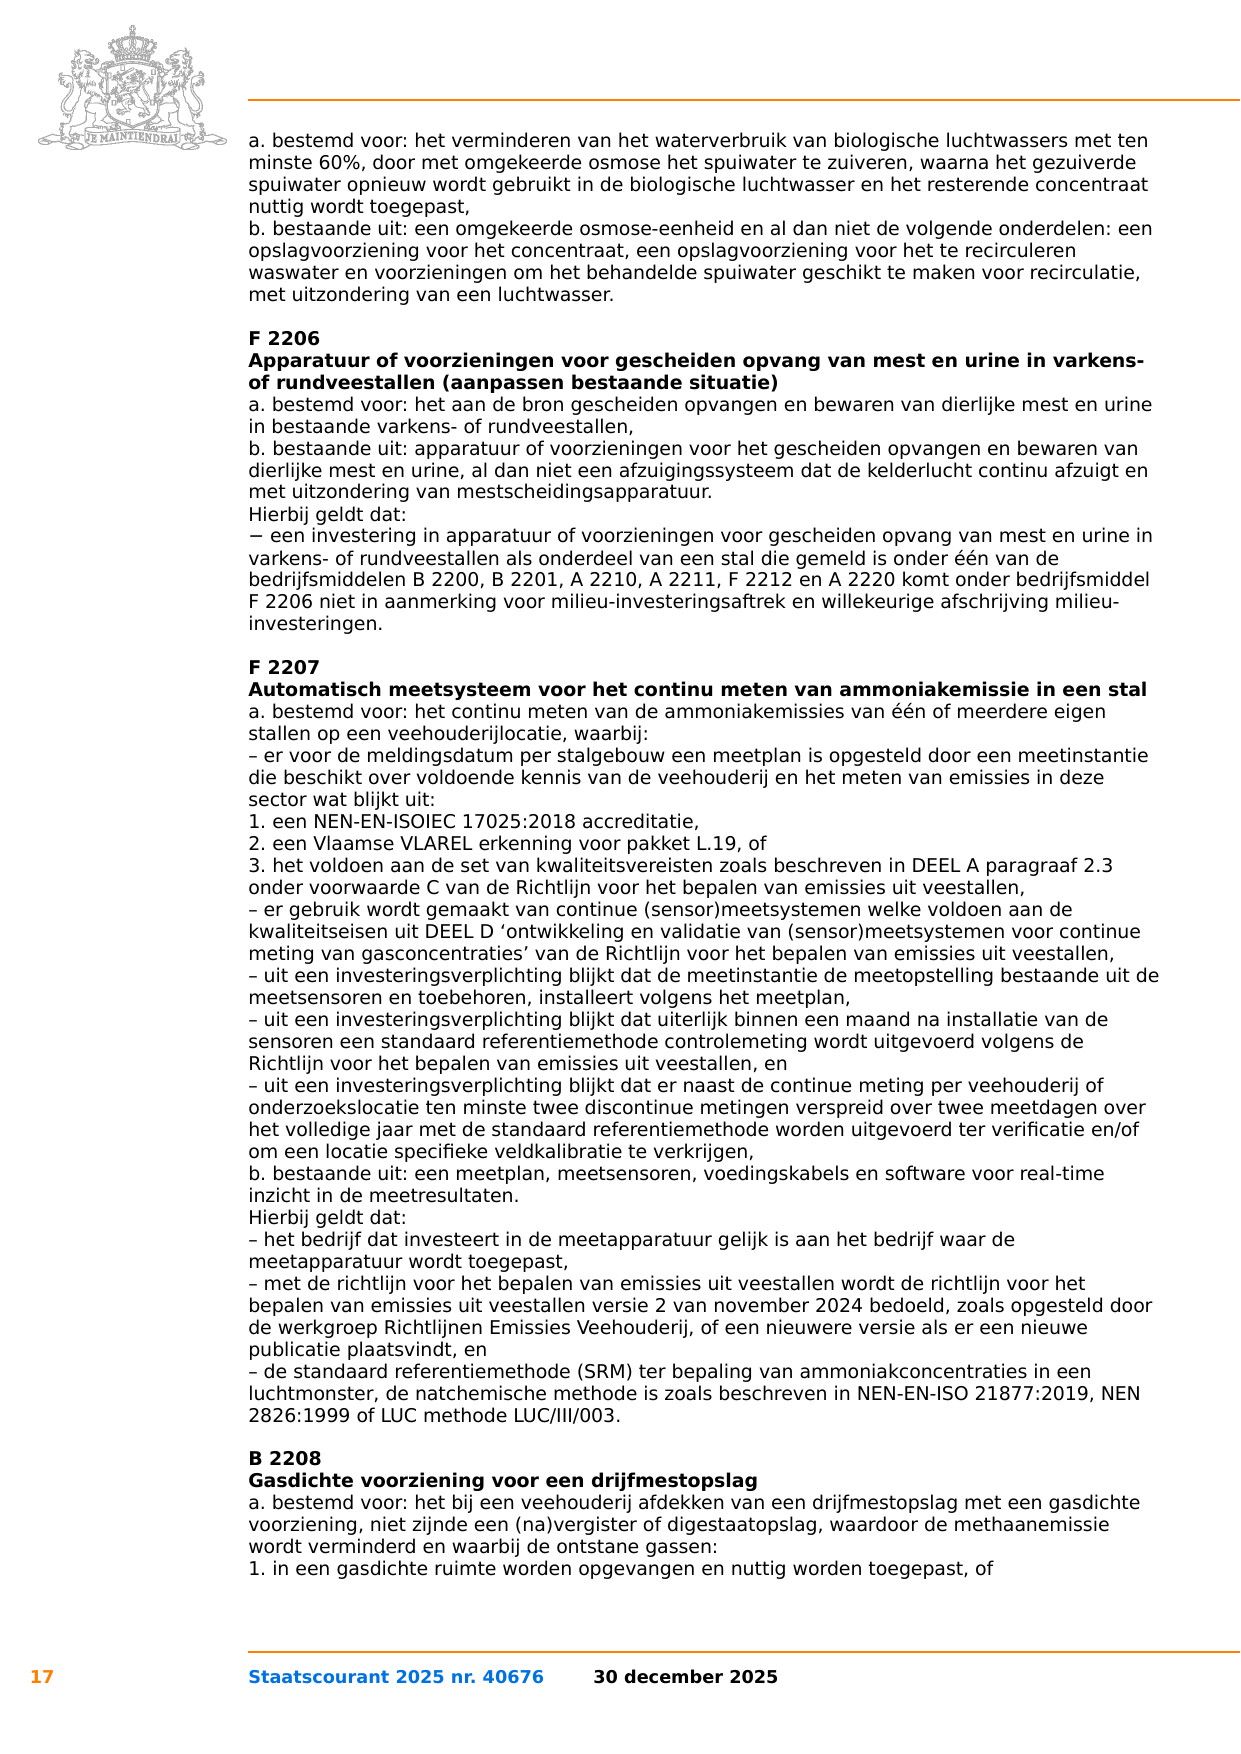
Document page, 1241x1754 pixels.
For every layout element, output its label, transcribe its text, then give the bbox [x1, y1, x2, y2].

text – uit een investeringsverplichting blijkt dat de meetinstantie de meetopstelling bestaande uit de meetsensoren en toebehoren, installeert volgens het meetplan, [248, 965, 1163, 1009]
text – de standaard referentiemethode (SRM) ter bepaling van ammoniakconcentraties in een luchtmonster, de natchemische methode is zoals beschreven in NEN-EN-ISO 21877:2019, NEN 2826:1999 of LUC methode LUC/III/003. [248, 1361, 1163, 1426]
text 1. in een gasdichte ruimte worden opgevangen en nuttig worden toegepast, of [248, 1558, 1163, 1580]
text b. bestaande uit: apparatuur of voorzieningen voor het gescheiden opvangen en bewaren van dierlijke mest en urine, al dan niet een afzuigingssysteem dat de kelderlucht continu afzuigt en met uitzondering van mestscheidingsapparatuur. [248, 437, 1163, 503]
text – het bedrijf dat investeert in de meetapparatuur gelijk is aan het bedrijf waar de meetapparatuur wordt toegepast, [248, 1229, 1163, 1273]
text 1. een NEN-EN-ISOIEC 17025:2018 accreditatie, [248, 811, 1163, 833]
text 3. het voldoen aan de set van kwaliteitsvereisten zoals beschreven in DEEL A paragraaf 2.3 onder voorwaarde C van de Richtlijn voor het bepalen van emissies uit veestallen, [248, 855, 1163, 899]
text B 2208 [248, 1448, 1163, 1470]
text – er gebruik wordt gemaakt van continue (sensor)meetsystemen welke voldoen aan de kwaliteitseisen uit DEEL D ‘ontwikkeling en validatie van (sensor)meetsystemen voor continue meting van gasconcentraties’ van de Richtlijn voor het bepalen van emissies uit veestallen, [248, 899, 1163, 965]
text Apparatuur of voorzieningen voor gescheiden opvang van mest en urine in varkens- of rundveestallen (aanpassen bestaande situatie) [248, 349, 1163, 393]
text − een investering in apparatuur of voorzieningen voor gescheiden opvang van mest en urine in varkens- of rundveestallen als onderdeel van een stal die gemeld is onder één van de bedrijfsmiddelen B 2200, B 2201, A 2210, A 2211, F 2212 en A 2220 komt onder bedrijfsmiddel F 2206 niet in aanmerking voor milieu-investeringsaftrek en willekeurige afschrijving milieu-investeringen. [248, 525, 1163, 635]
text Automatisch meetsysteem voor het continu meten van ammoniakemissie in een stal [248, 679, 1163, 701]
text Gasdichte voorziening voor een drijfmestopslag [248, 1470, 1163, 1492]
text Hierbij geldt dat: [248, 1207, 1163, 1229]
text – uit een investeringsverplichting blijkt dat uiterlijk binnen een maand na installatie van de sensoren een standaard referentiemethode controlemeting wordt uitgevoerd volgens de Richtlijn voor het bepalen van emissies uit veestallen, en [248, 1009, 1163, 1075]
text b. bestaande uit: een meetplan, meetsensoren, voedingskabels en software voor real-time inzicht in de meetresultaten. [248, 1163, 1163, 1207]
text a. bestemd voor: het bij een veehouderij afdekken van een drijfmestopslag met een gasdichte voorziening, niet zijnde een (na)vergister of digestaatopslag, waardoor de methaanemissie wordt verminderd en waarbij de ontstane gassen: [248, 1492, 1163, 1558]
text Hierbij geldt dat: [248, 503, 1163, 525]
text – met de richtlijn voor het bepalen van emissies uit veestallen wordt de richtlijn voor het bepalen van emissies uit veestallen versie 2 van november 2024 bedoeld, zoals opgesteld door de werkgroep Richtlijnen Emissies Veehouderij, of een nieuwere versie als er een nieuwe publicatie plaatsvindt, en [248, 1273, 1163, 1361]
text – er voor de meldingsdatum per stalgebouw een meetplan is opgesteld door een meetinstantie die beschikt over voldoende kennis van de veehouderij en het meten van emissies in deze sector wat blijkt uit: [248, 745, 1163, 811]
text 2. een Vlaamse VLAREL erkenning voor pakket L.19, of [248, 833, 1163, 855]
text a. bestemd voor: het aan de bron gescheiden opvangen en bewaren van dierlijke mest en urine in bestaande varkens- of rundveestallen, [248, 393, 1163, 437]
text F 2207 [248, 657, 1163, 679]
picture [38, 25, 227, 150]
text b. bestaande uit: een omgekeerde osmose-eenheid en al dan niet de volgende onderdelen: een opslagvoorziening voor het concentraat, een opslagvoorziening voor het te recirculeren waswater en voorzieningen om het behandelde spuiwater geschikt te maken voor recirculatie, met uitzondering van een luchtwasser. [248, 218, 1163, 306]
text a. bestemd voor: het verminderen van het waterverbruik van biologische luchtwassers met ten minste 60%, door met omgekeerde osmose het spuiwater te zuiveren, waarna het gezuiverde spuiwater opnieuw wordt gebruikt in de biologische luchtwasser en het resterende concentraat nuttig wordt toegepast, [248, 130, 1163, 218]
text F 2206 [248, 328, 1163, 349]
text – uit een investeringsverplichting blijkt dat er naast de continue meting per veehouderij of onderzoekslocatie ten minste twee discontinue metingen verspreid over twee meetdagen over het volledige jaar met de standaard referentiemethode worden uitgevoerd ter verificatie en/of om een locatie specifieke veldkalibratie te verkrijgen, [248, 1075, 1163, 1163]
text a. bestemd voor: het continu meten van de ammoniakemissies van één of meerdere eigen stallen op een veehouderijlocatie, waarbij: [248, 701, 1163, 745]
